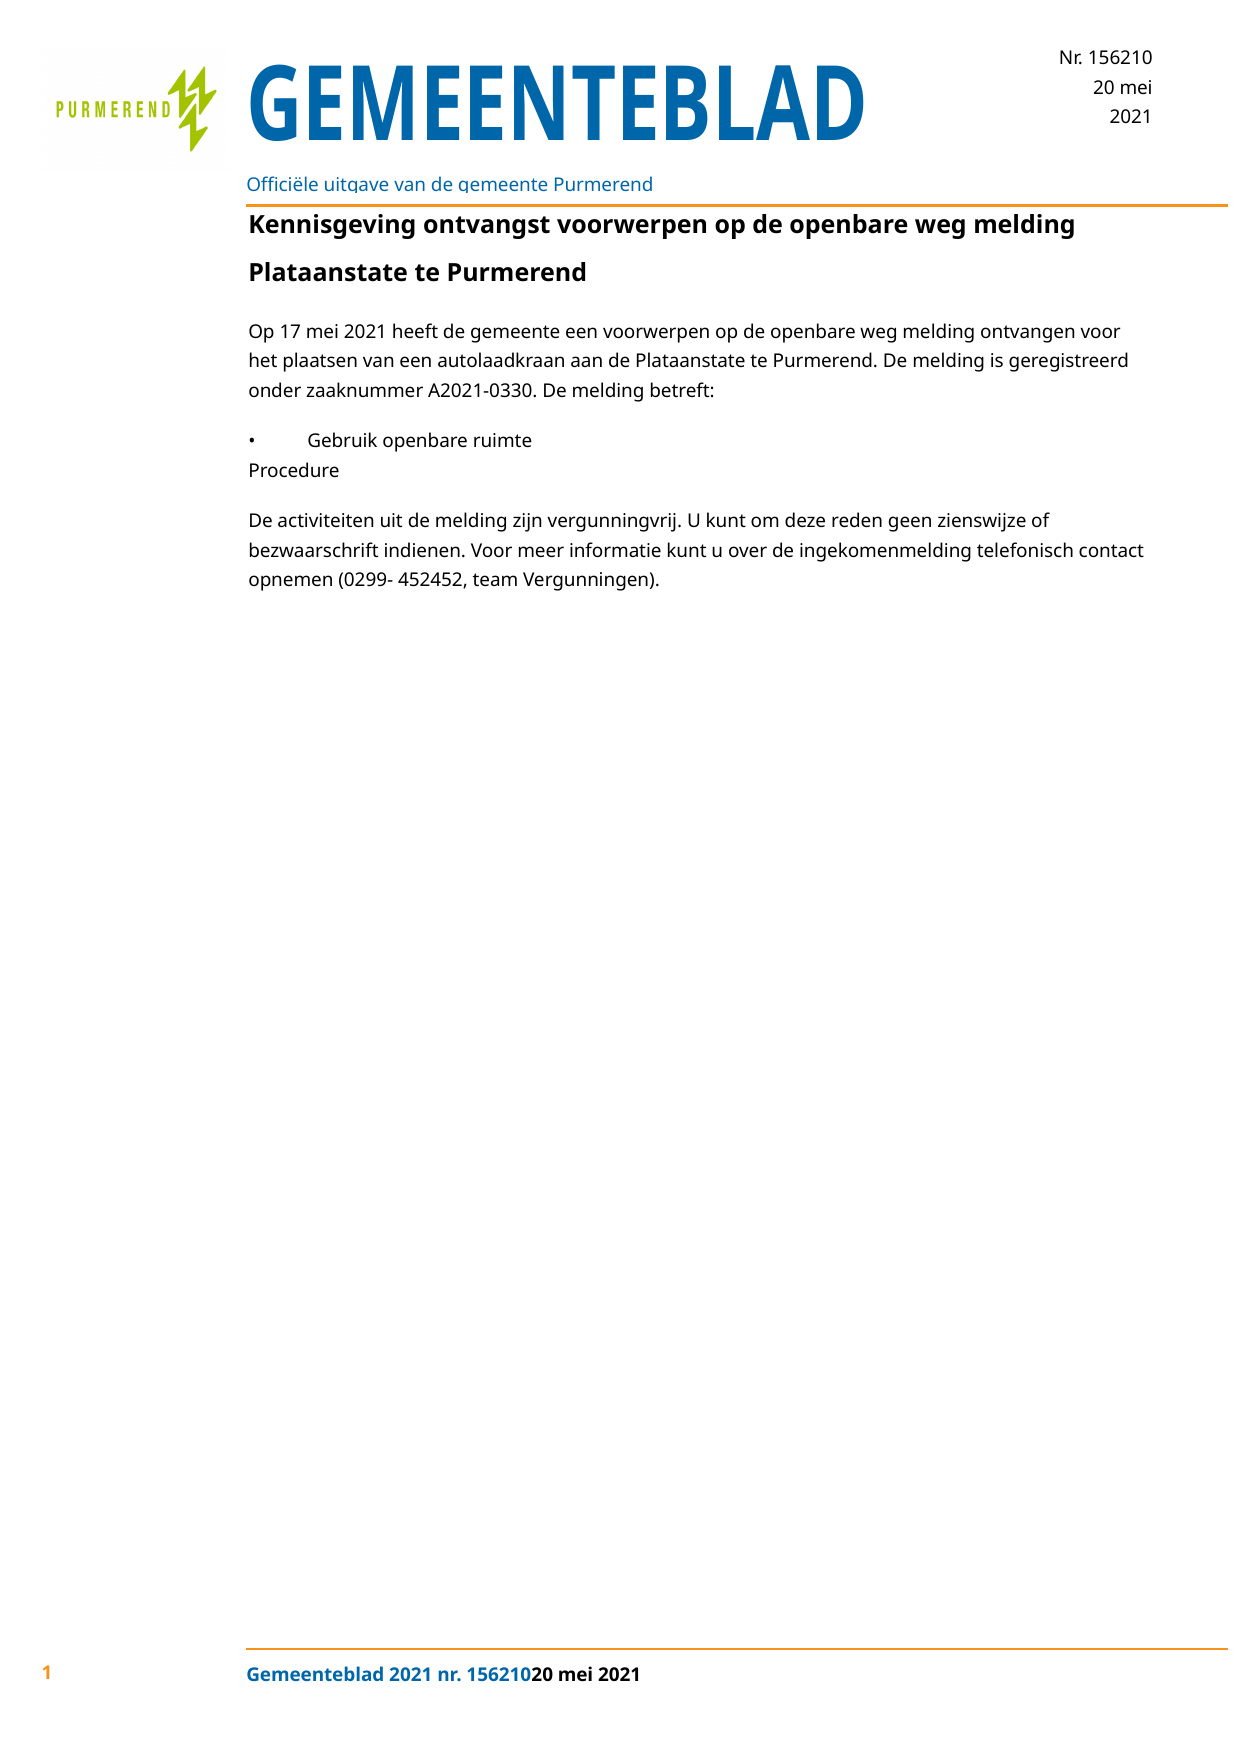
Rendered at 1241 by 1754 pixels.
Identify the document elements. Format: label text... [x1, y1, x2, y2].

text De activiteiten uit de melding zijn vergunningvrij. U kunt om deze reden geen zienswijze of bezwaarschrift indienen. Voor meer informatie kunt u over de ingekomenmelding telefonisch contact opnemen (0299- 452452, team Vergunningen). [248, 507, 1152, 592]
text Op 17 mei 2021 heeft de gemeente een voorwerpen op de openbare weg melding ontvangen voor het plaatsen van een autolaadkraan aan de Plataanstate te Purmerend. De melding is geregistreerd onder zaaknummer A2021-0330. De melding betreft: [248, 318, 1152, 403]
text Kennisgeving ontvangst voorwerpen op de openbare weg melding Plataanstate te Purmerend [248, 207, 1152, 288]
text Procedure [248, 457, 1152, 483]
picture [41, 47, 231, 172]
list Gebruik openbare ruimte [248, 427, 1152, 453]
